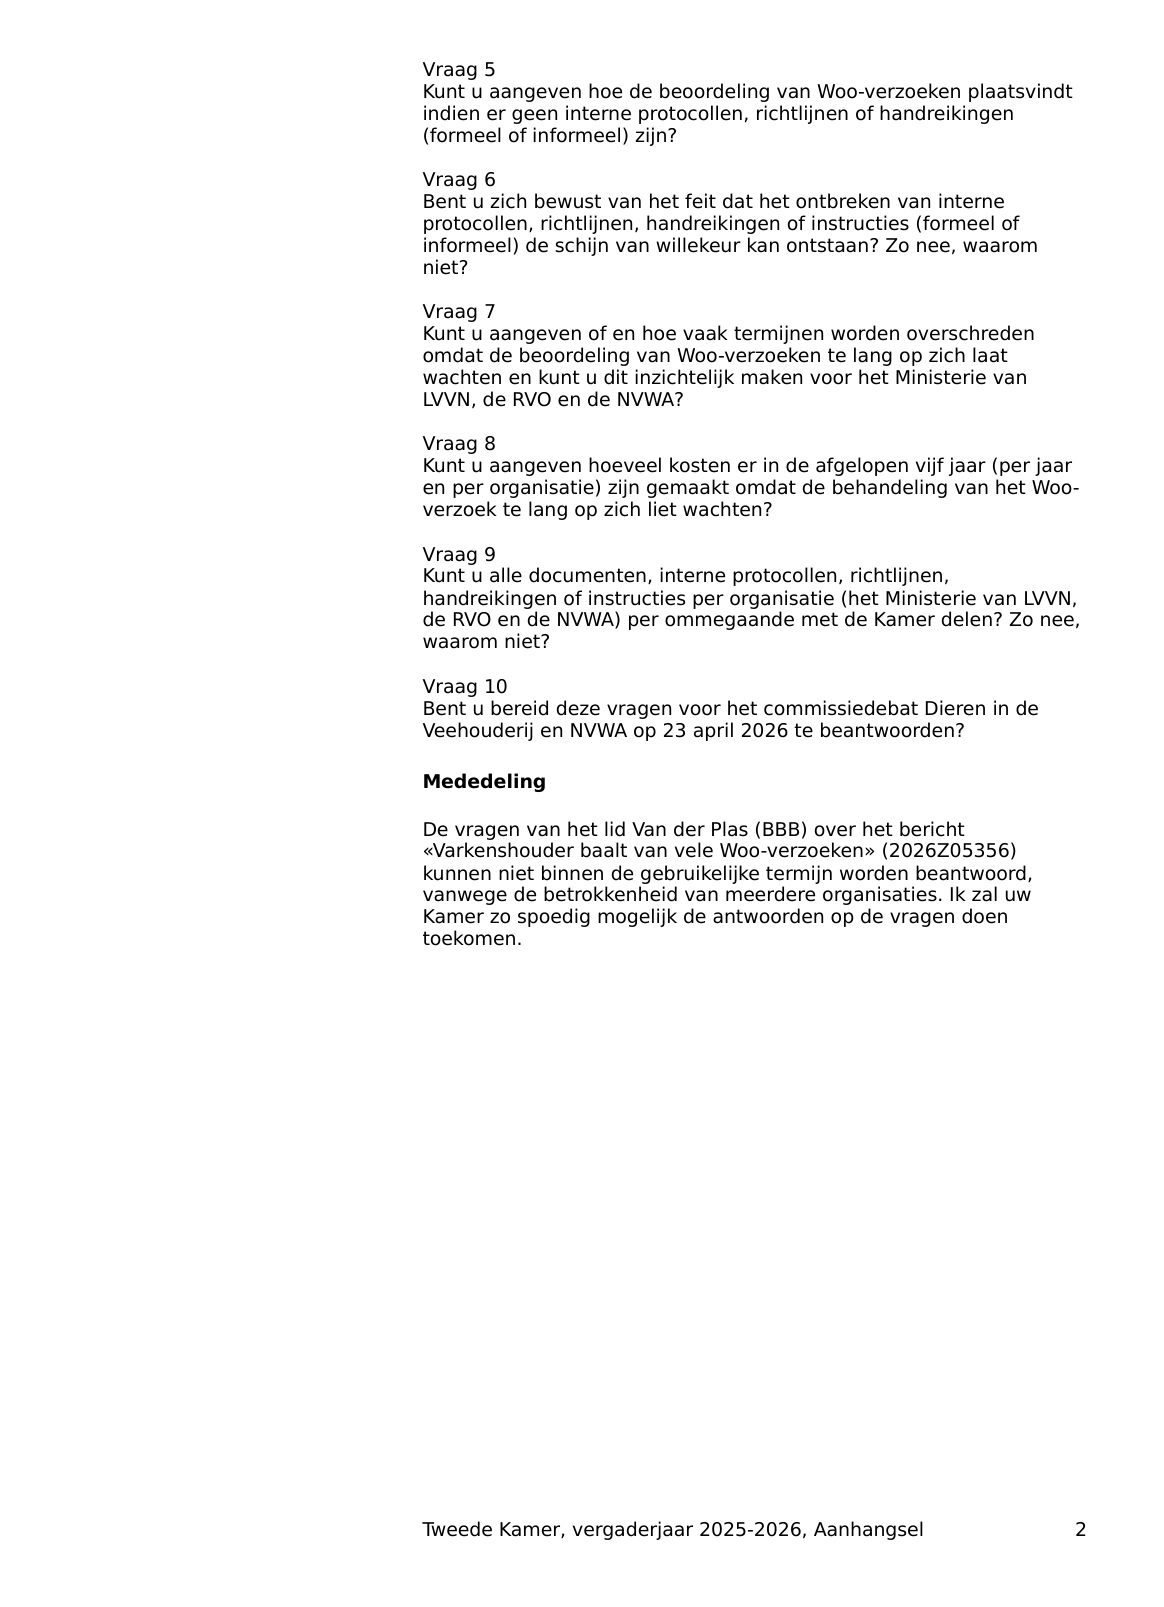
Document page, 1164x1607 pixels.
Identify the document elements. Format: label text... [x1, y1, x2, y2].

text Vraag 5 [422, 59, 1087, 81]
text Bent u zich bewust van het feit dat het ontbreken van interne protocollen, richtlijnen, handreikingen of instructies (formeel of informeel) de schijn van willekeur kan ontstaan? Zo nee, waarom niet? [422, 191, 1087, 279]
text Kunt u aangeven of en hoe vaak termijnen worden overschreden omdat de beoordeling van Woo-verzoeken te lang op zich laat wachten en kunt u dit inzichtelijk maken voor het Ministerie van LVVN, de RVO en de NVWA? [422, 323, 1087, 411]
text Vraag 7 [422, 301, 1087, 323]
text Vraag 10 [422, 676, 1087, 697]
subtitle Mededeling [422, 771, 1087, 793]
text Bent u bereid deze vragen voor het commissiedebat Dieren in de Veehouderij en NVWA op 23 april 2026 te beantwoorden? [422, 697, 1087, 741]
text Kunt u aangeven hoe de beoordeling van Woo-verzoeken plaatsvindt indien er geen interne protocollen, richtlijnen of handreikingen (formeel of informeel) zijn? [422, 81, 1087, 147]
text Vraag 6 [422, 169, 1087, 191]
text Vraag 8 [422, 433, 1087, 455]
text Kunt u alle documenten, interne protocollen, richtlijnen, handreikingen of instructies per organisatie (het Ministerie van LVVN, de RVO en de NVWA) per ommegaande met de Kamer delen? Zo nee, waarom niet? [422, 565, 1087, 653]
text Kunt u aangeven hoeveel kosten er in de afgelopen vijf jaar (per jaar en per organisatie) zijn gemaakt omdat de behandeling van het Woo-verzoek te lang op zich liet wachten? [422, 455, 1087, 521]
text De vragen van het lid Van der Plas (BBB) over het bericht «Varkenshouder baalt van vele Woo-verzoeken» (2026Z05356) kunnen niet binnen de gebruikelijke termijn worden beantwoord, vanwege de betrokkenheid van meerdere organisaties. Ik zal uw Kamer zo spoedig mogelijk de antwoorden op de vragen doen toekomen. [422, 818, 1087, 950]
text Vraag 9 [422, 543, 1087, 565]
